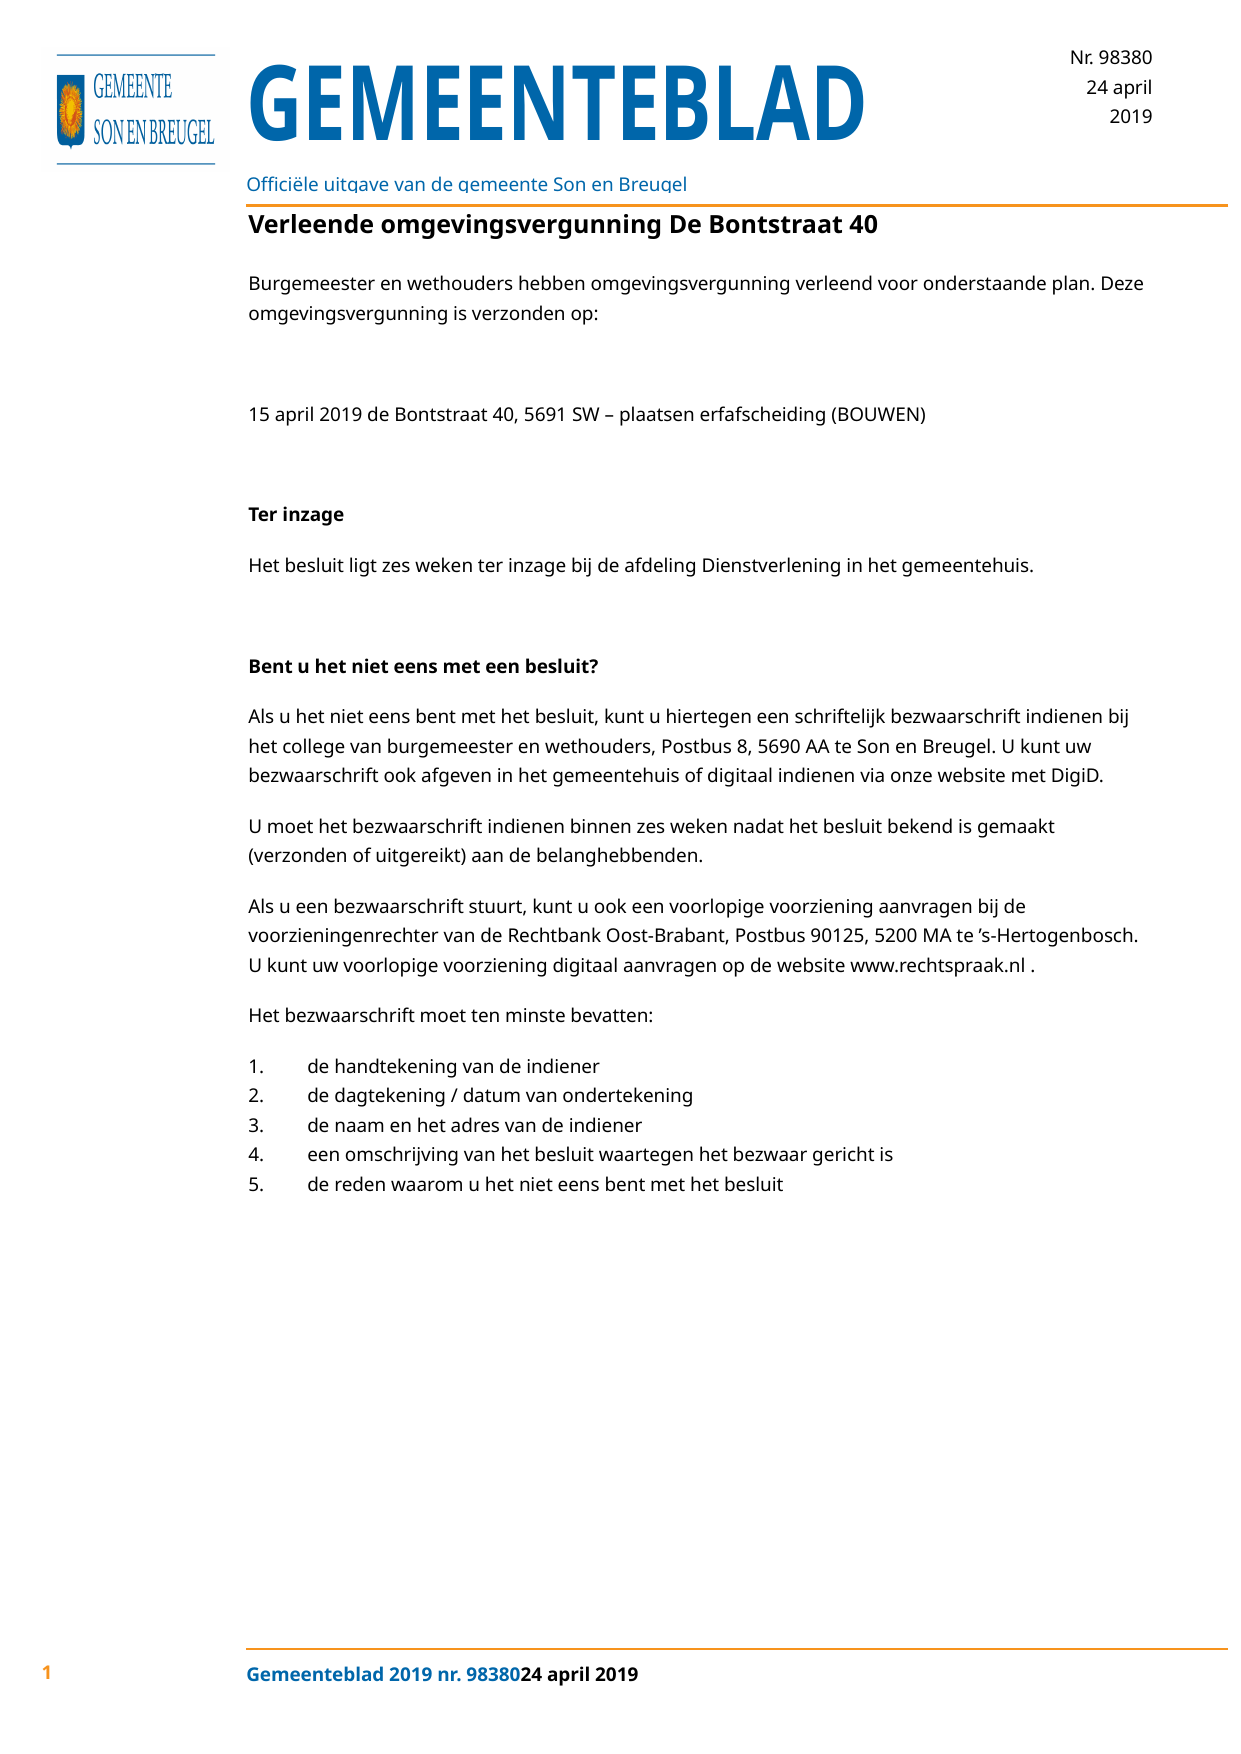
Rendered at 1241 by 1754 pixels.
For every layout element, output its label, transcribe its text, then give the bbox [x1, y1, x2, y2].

text 15 april 2019 de Bontstraat 40, 5691 SW – plaatsen erfafscheiding (BOUWEN) [248, 401, 1152, 426]
text Bent u het niet eens met een besluit? [248, 653, 1152, 678]
list een omschrijving van het besluit waartegen het bezwaar gericht is [248, 1142, 1152, 1167]
text U moet het bezwaarschrift indienen binnen zes weken nadat het besluit bekend is gemaakt (verzonden of uitgereikt) aan de belanghebbenden. [248, 813, 1152, 868]
text Burgemeester en wethouders hebben omgevingsvergunning verleend voor onderstaande plan. Deze omgevingsvergunning is verzonden op: [248, 270, 1152, 326]
text Als u een bezwaarschrift stuurt, kunt u ook een voorlopige voorziening aanvragen bij de voorzieningenrechter van de Rechtbank Oost-Brabant, Postbus 90125, 5200 MA te ’s-Hertogenbosch. U kunt uw voorlopige voorziening digitaal aanvragen op de website www.rechtspraak.nl . [248, 893, 1152, 978]
list de reden waarom u het niet eens bent met het besluit [248, 1171, 1152, 1197]
text Het besluit ligt zes weken ter inzage bij de afdeling Dienstverlening in het gemeentehuis. [248, 552, 1152, 578]
picture [41, 47, 231, 172]
text Verleende omgevingsvergunning De Bontstraat 40 [248, 207, 1152, 241]
text Als u het niet eens bent met het besluit, kunt u hiertegen een schriftelijk bezwaarschrift indienen bij het college van burgemeester en wethouders, Postbus 8, 5690 AA te Son en Breugel. U kunt uw bezwaarschrift ook afgeven in het gemeentehuis of digitaal indienen via onze website met DigiD. [248, 703, 1152, 788]
list de naam en het adres van de indiener [248, 1112, 1152, 1138]
text Ter inzage [248, 502, 1152, 527]
text Het bezwaarschrift moet ten minste bevatten: [248, 1002, 1152, 1028]
list de handtekening van de indiener [248, 1053, 1152, 1078]
list de dagtekening / datum van ondertekening [248, 1082, 1152, 1108]
